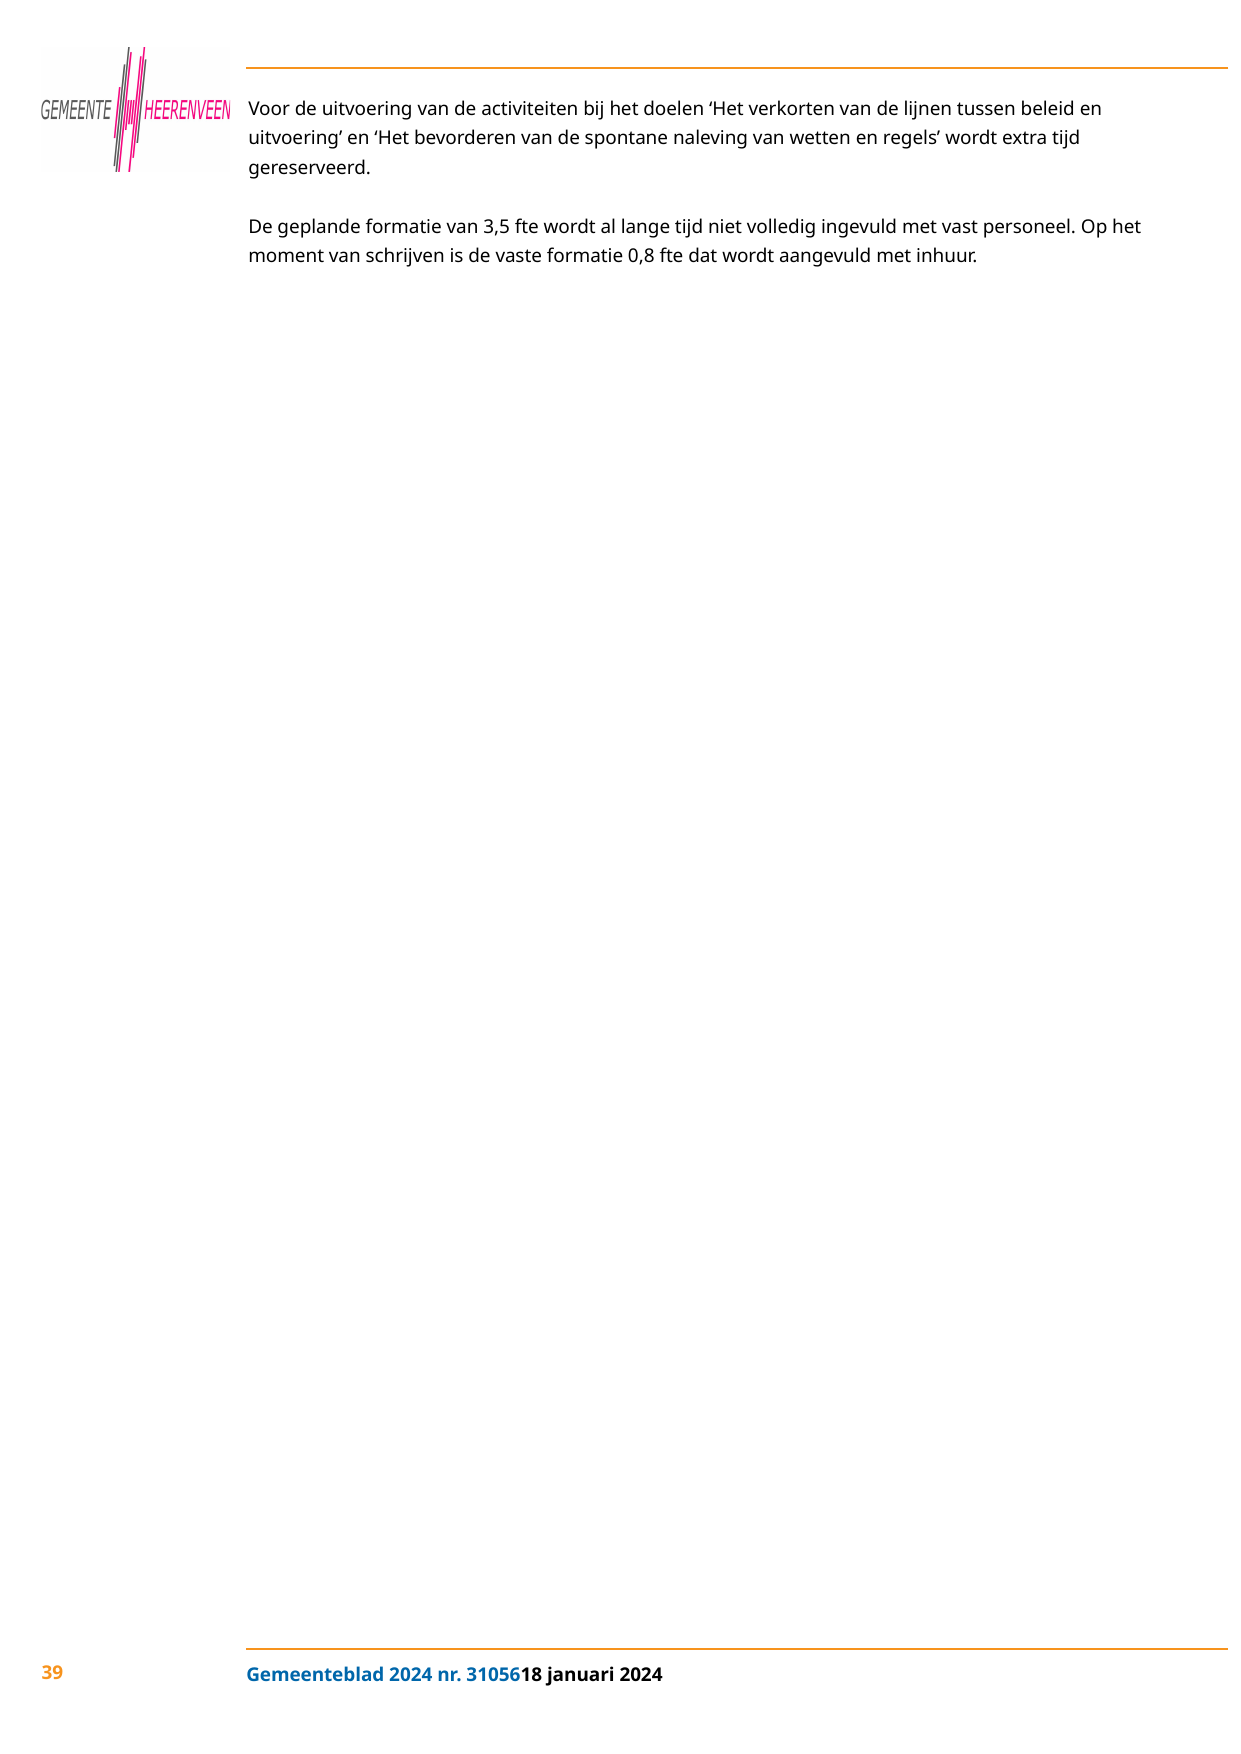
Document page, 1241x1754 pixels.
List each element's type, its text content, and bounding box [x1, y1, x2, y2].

picture [41, 47, 231, 172]
text De geplande formatie van 3,5 fte wordt al lange tijd niet volledig ingevuld met vast personeel. Op het moment van schrijven is de vaste formatie 0,8 fte dat wordt aangevuld met inhuur. [248, 213, 1152, 268]
text Voor de uitvoering van de activiteiten bij het doelen ‘Het verkorten van de lijnen tussen beleid en uitvoering’ en ‘Het bevorderen van de spontane naleving van wetten en regels’ wordt extra tijd gereserveerd. [248, 95, 1152, 180]
